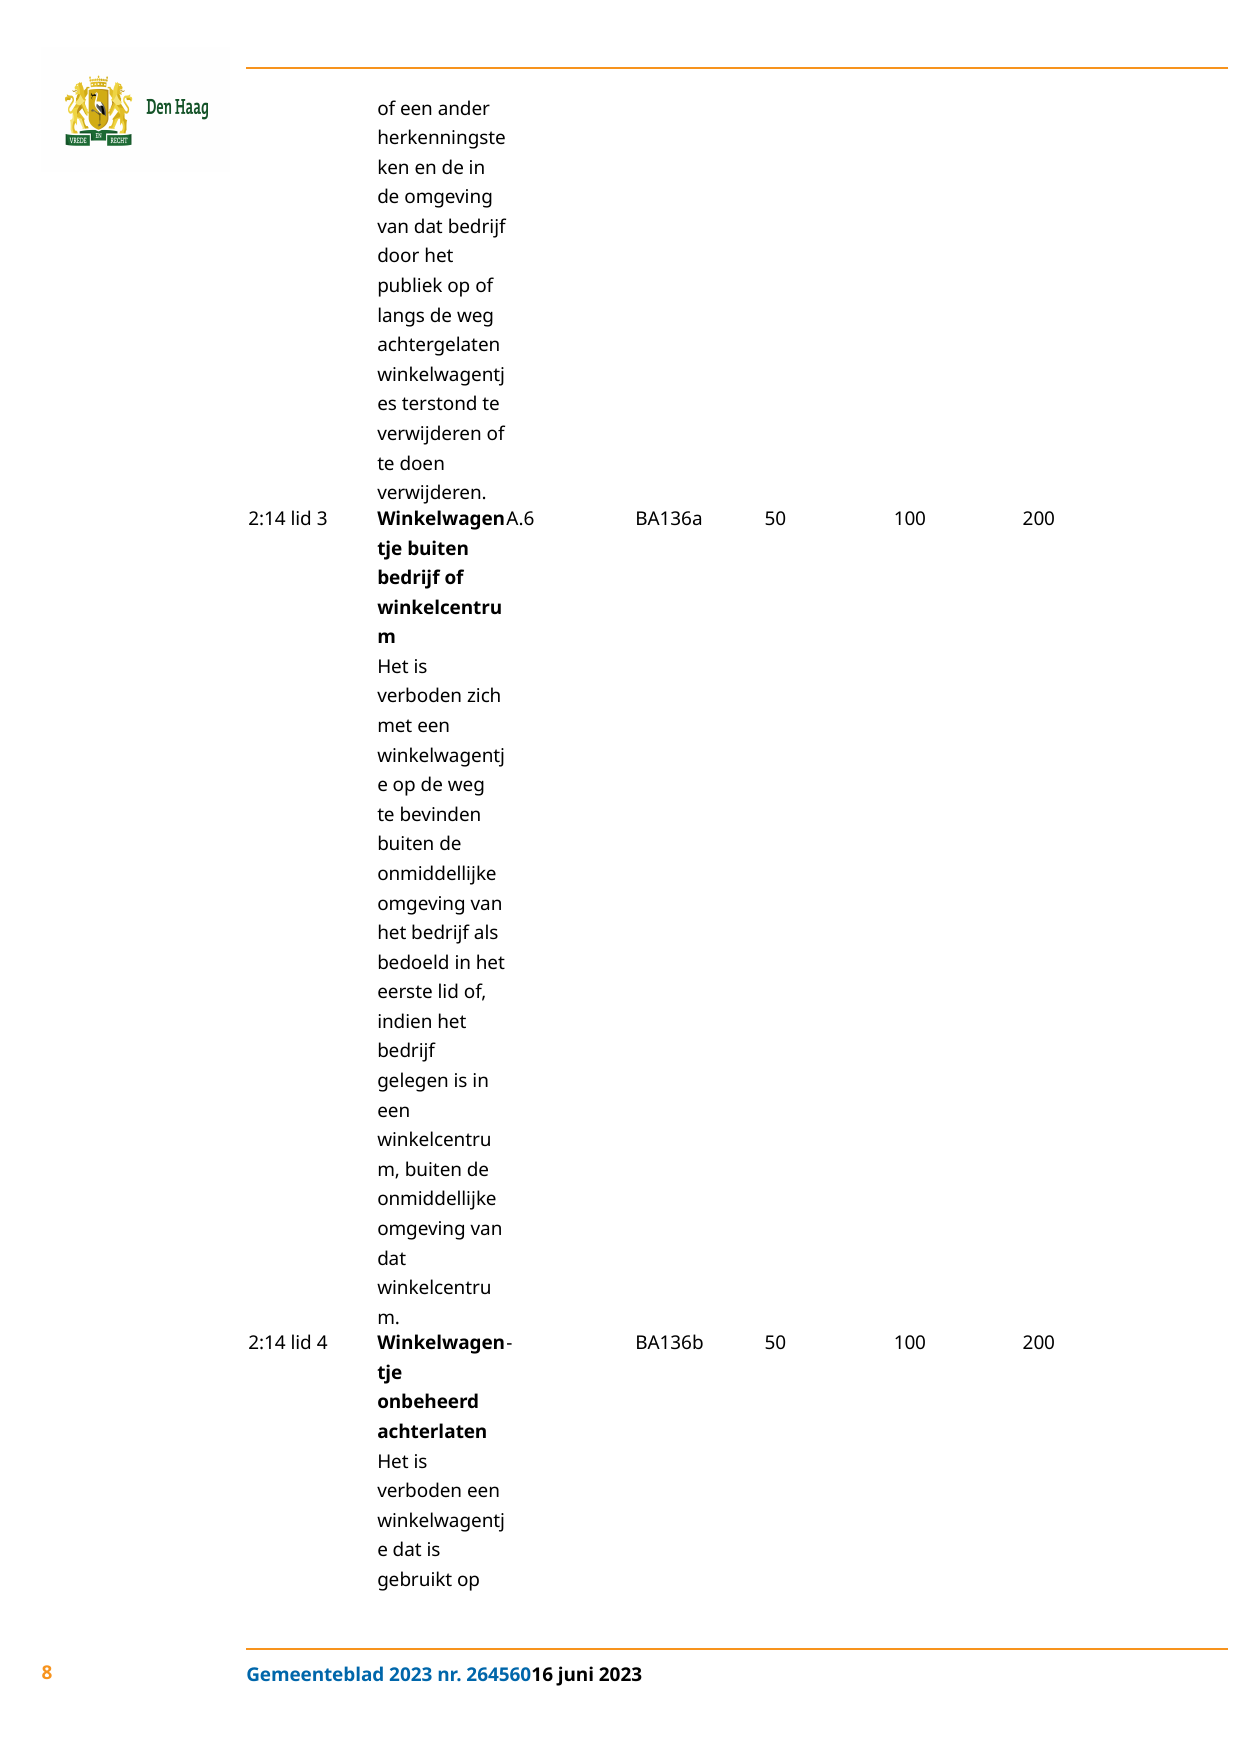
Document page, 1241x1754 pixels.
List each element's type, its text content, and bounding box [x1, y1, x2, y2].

table_cell Winkelwagentje onbeheerd achterlaten Het is verboden een winkelwagentje dat is gebruikt op [377, 1330, 506, 1592]
table_cell [894, 95, 1022, 505]
table_cell [1023, 95, 1152, 505]
table_cell [635, 95, 764, 505]
table_cell 2:14 lid 4 [248, 1330, 377, 1592]
picture [41, 47, 231, 172]
table_cell 2:14 lid 3 [248, 505, 377, 1329]
table_cell 100 [894, 1330, 1022, 1592]
table_cell BA136b [635, 1330, 764, 1592]
table_cell 50 [764, 1330, 893, 1592]
table_cell A.6 [506, 505, 635, 1329]
table_cell 200 [1023, 505, 1152, 1329]
table_cell Winkelwagentje buiten bedrijf of winkelcentrum Het is verboden zich met een winkelwagentje op de weg te bevinden buiten de onmiddellijke omgeving van het bedrijf als bedoeld in het eerste lid of, indien het bedrijf gelegen is in een winkelcentrum, buiten de onmiddellijke omgeving van dat winkelcentrum. [377, 505, 506, 1329]
table_cell 100 [894, 505, 1022, 1329]
table_cell BA136a [635, 505, 764, 1329]
table_cell 200 [1023, 1330, 1152, 1592]
table_cell - [506, 1330, 635, 1592]
table_cell of een ander herkenningsteken en de in de omgeving van dat bedrijf door het publiek op of langs de weg achtergelaten winkelwagentjes terstond te verwijderen of te doen verwijderen. [377, 95, 506, 505]
table_cell 50 [764, 505, 893, 1329]
table_cell [764, 95, 893, 505]
table_cell [248, 95, 377, 505]
table_cell - [506, 95, 635, 505]
